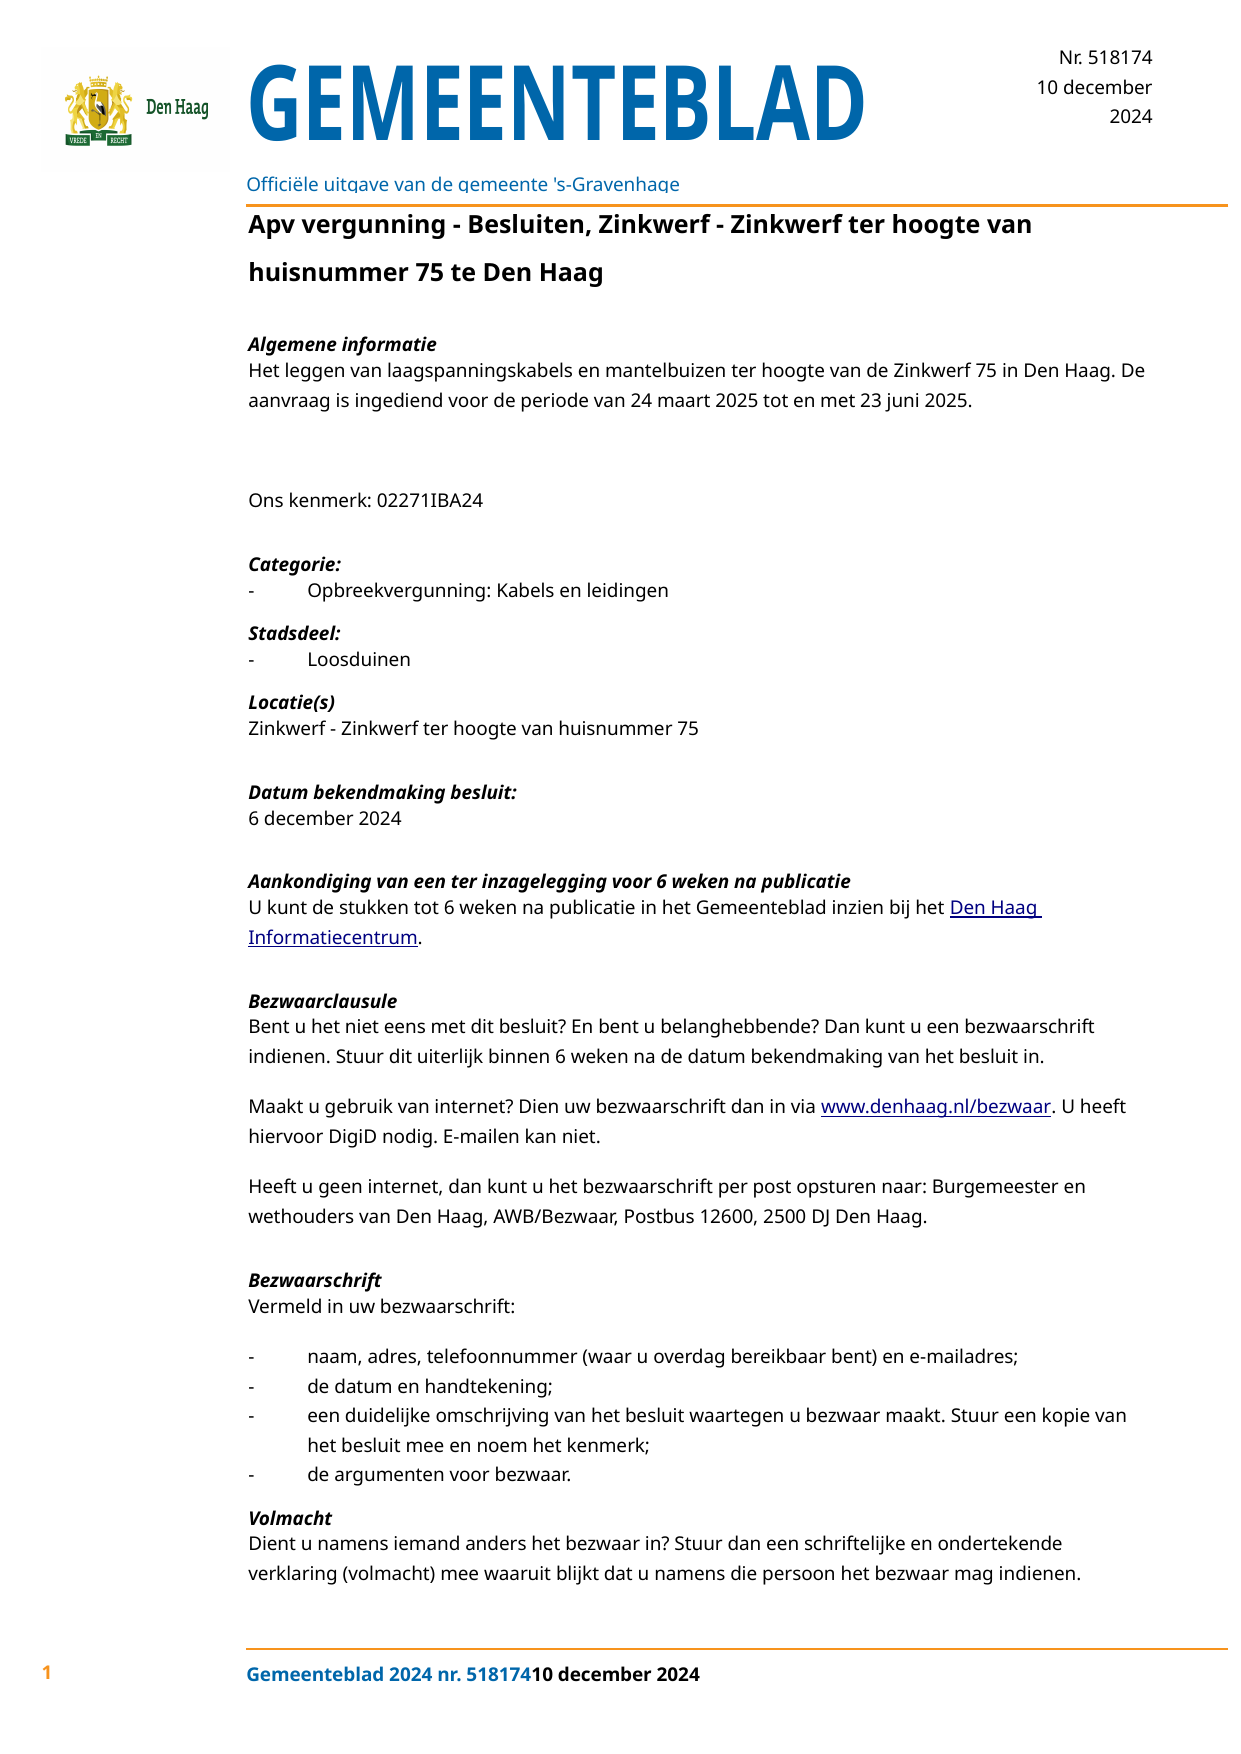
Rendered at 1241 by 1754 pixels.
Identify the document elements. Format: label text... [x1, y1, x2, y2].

text Heeft u geen internet, dan kunt u het bezwaarschrift per post opsturen naar: Burgemeester en wethouders van Den Haag, AWB/Bezwaar, Postbus 12600, 2500 DJ Den Haag. [248, 1174, 1152, 1229]
list naam, adres, telefoonnummer (waar u overdag bereikbaar bent) en e-mailadres; [248, 1343, 1152, 1369]
text Ons kenmerk: 02271IBA24 [248, 488, 1152, 513]
text Het leggen van laagspanningskabels en mantelbuizen ter hoogte van de Zinkwerf 75 in Den Haag. De aanvraag is ingediend voor de periode van 24 maart 2025 tot en met 23 juni 2025. [248, 357, 1152, 412]
text Zinkwerf - Zinkwerf ter hoogte van huisnummer 75 [248, 715, 1152, 741]
text Stadsdeel: [248, 620, 1152, 646]
text Locatie(s) [248, 689, 1152, 715]
text Bezwaarclausule [248, 988, 1152, 1014]
text Algemene informatie [248, 331, 1152, 357]
list de argumenten voor bezwaar. [248, 1462, 1152, 1487]
list Opbreekvergunning: Kabels en leidingen [248, 577, 1152, 603]
text Categorie: [248, 552, 1152, 577]
text Aankondiging van een ter inzagelegging voor 6 weken na publicatie [248, 869, 1152, 894]
list de datum en handtekening; [248, 1373, 1152, 1399]
list Loosduinen [248, 646, 1152, 672]
text Bezwaarschrift [248, 1267, 1152, 1293]
text Vermeld in uw bezwaarschrift: [248, 1293, 1152, 1319]
text U kunt de stukken tot 6 weken na publicatie in het Gemeenteblad inzien bij het Den Haag Informatiecentrum. [248, 894, 1152, 950]
text 6 december 2024 [248, 805, 1152, 830]
text Datum bekendmaking besluit: [248, 779, 1152, 805]
text Maakt u gebruik van internet? Dien uw bezwaarschrift dan in via www.denhaag.nl/bezwaar. U heeft hiervoor DigiD nodig. E-mailen kan niet. [248, 1094, 1152, 1149]
list een duidelijke omschrijving van het besluit waartegen u bezwaar maakt. Stuur een kopie van het besluit mee en noem het kenmerk; [248, 1402, 1152, 1458]
text Volmacht [248, 1505, 1152, 1531]
text Bent u het niet eens met dit besluit? En bent u belanghebbende? Dan kunt u een bezwaarschrift indienen. Stuur dit uiterlijk binnen 6 weken na de datum bekendmaking van het besluit in. [248, 1014, 1152, 1069]
text Apv vergunning - Besluiten, Zinkwerf - Zinkwerf ter hoogte van huisnummer 75 te Den Haag [248, 207, 1152, 288]
picture [41, 47, 231, 172]
text Dient u namens iemand anders het bezwaar in? Stuur dan een schriftelijke en ondertekende verklaring (volmacht) mee waaruit blijkt dat u namens die persoon het bezwaar mag indienen. [248, 1531, 1152, 1586]
